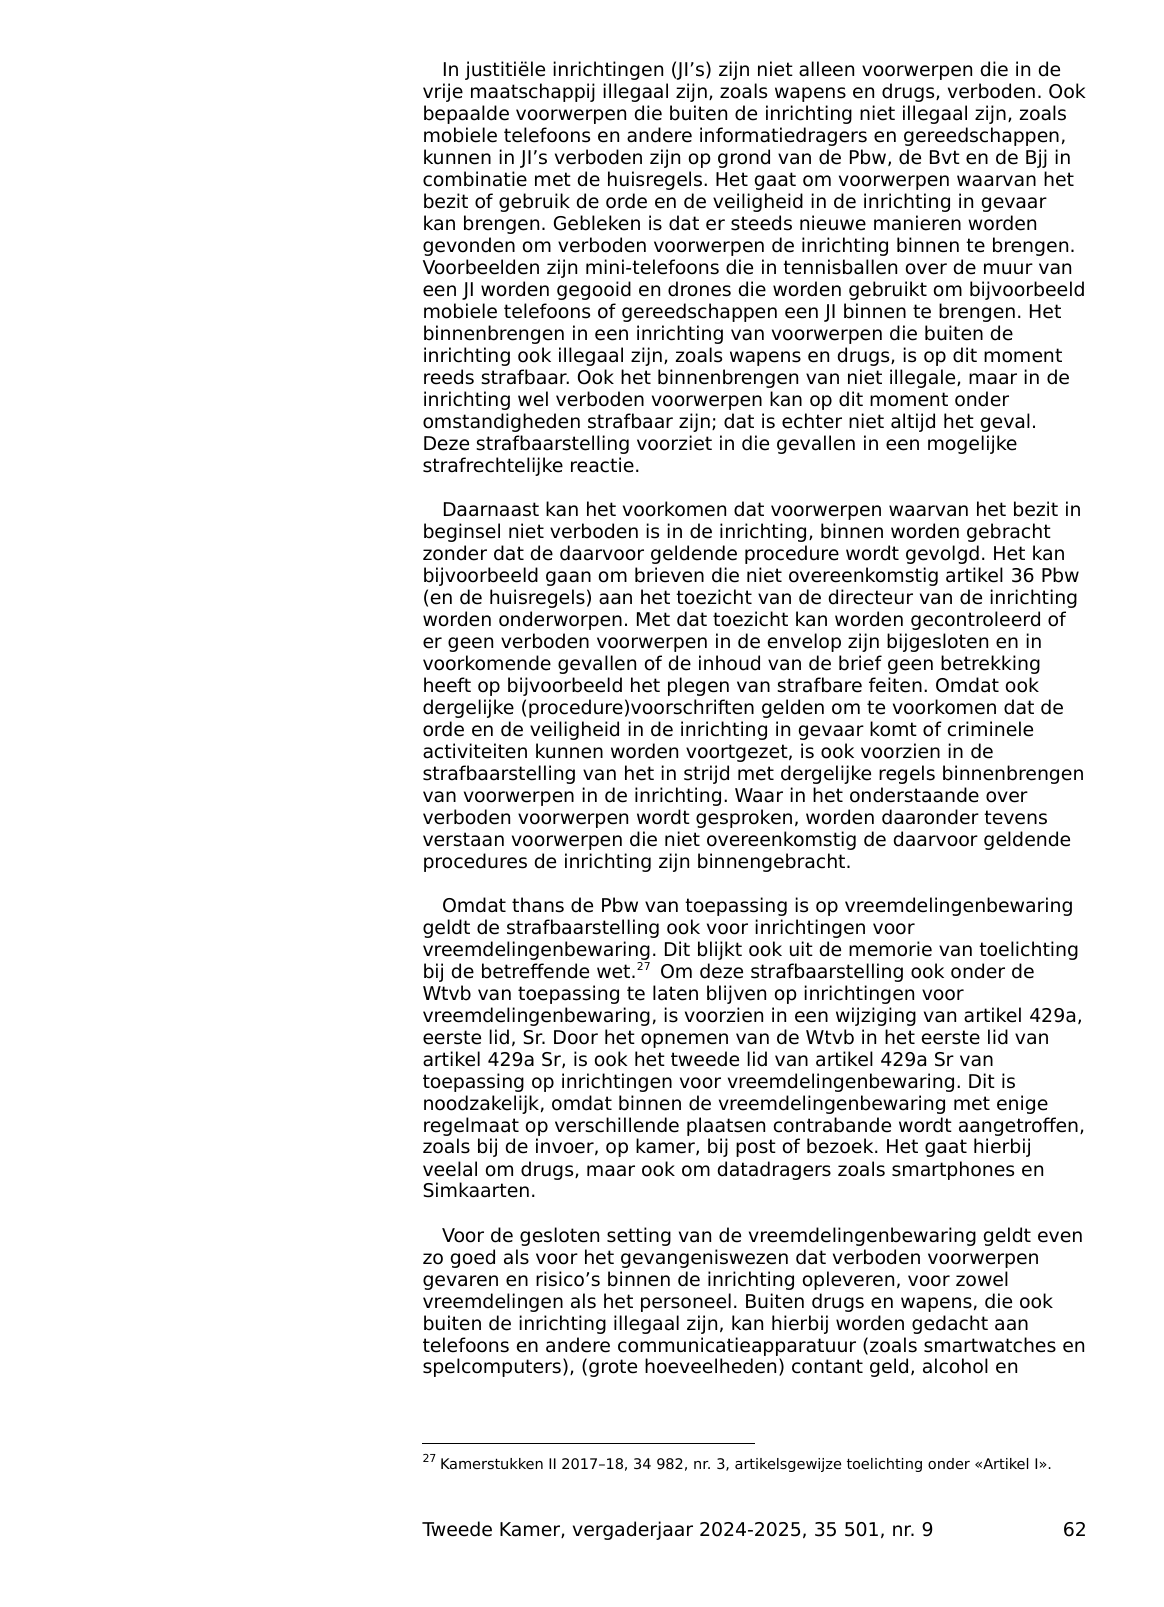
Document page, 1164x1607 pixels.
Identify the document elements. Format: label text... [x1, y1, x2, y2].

text Omdat thans de Pbw van toepassing is op vreemdelingenbewaring geldt de strafbaarstelling ook voor inrichtingen voor vreemdelingenbewaring. Dit blijkt ook uit de memorie van toelichting bij de betreffende wet. Om deze strafbaarstelling ook onder de Wtvb van toepassing te laten blijven op inrichtingen voor vreemdelingenbewaring, is voorzien in een wijziging van artikel 429a, eerste lid, Sr. Door het opnemen van de Wtvb in het eerste lid van artikel 429a Sr, is ook het tweede lid van artikel 429a Sr van toepassing op inrichtingen voor vreemdelingenbewaring. Dit is noodzakelijk, omdat binnen de vreemdelingenbewaring met enige regelmaat op verschillende plaatsen contrabande wordt aangetroffen, zoals bij de invoer, op kamer, bij post of bezoek. Het gaat hierbij veelal om drugs, maar ook om datadragers zoals smartphones en Simkaarten. [422, 895, 1087, 1202]
text Kamerstukken II 2017–18, 34 982, nr. 3, artikelsgewijze toelichting onder «Artikel I». [422, 1452, 1087, 1474]
text In justitiële inrichtingen (JI’s) zijn niet alleen voorwerpen die in de vrije maatschappij illegaal zijn, zoals wapens en drugs, verboden. Ook bepaalde voorwerpen die buiten de inrichting niet illegaal zijn, zoals mobiele telefoons en andere informatiedragers en gereedschappen, kunnen in JI’s verboden zijn op grond van de Pbw, de Bvt en de Bjj in combinatie met de huisregels. Het gaat om voorwerpen waarvan het bezit of gebruik de orde en de veiligheid in de inrichting in gevaar kan brengen. Gebleken is dat er steeds nieuwe manieren worden gevonden om verboden voorwerpen de inrichting binnen te brengen. Voorbeelden zijn mini-telefoons die in tennisballen over de muur van een JI worden gegooid en drones die worden gebruikt om bijvoorbeeld mobiele telefoons of gereedschappen een JI binnen te brengen. Het binnenbrengen in een inrichting van voorwerpen die buiten de inrichting ook illegaal zijn, zoals wapens en drugs, is op dit moment reeds strafbaar. Ook het binnenbrengen van niet illegale, maar in de inrichting wel verboden voorwerpen kan op dit moment onder omstandigheden strafbaar zijn; dat is echter niet altijd het geval. Deze strafbaarstelling voorziet in die gevallen in een mogelijke strafrechtelijke reactie. [422, 59, 1087, 477]
text Voor de gesloten setting van de vreemdelingenbewaring geldt even zo goed als voor het gevangeniswezen dat verboden voorwerpen gevaren en risico’s binnen de inrichting opleveren, voor zowel vreemdelingen als het personeel. Buiten drugs en wapens, die ook buiten de inrichting illegaal zijn, kan hierbij worden gedacht aan telefoons en andere communicatieapparatuur (zoals smartwatches en spelcomputers), (grote hoeveelheden) contant geld, alcohol en [422, 1224, 1087, 1378]
text Daarnaast kan het voorkomen dat voorwerpen waarvan het bezit in beginsel niet verboden is in de inrichting, binnen worden gebracht zonder dat de daarvoor geldende procedure wordt gevolgd. Het kan bijvoorbeeld gaan om brieven die niet overeenkomstig artikel 36 Pbw (en de huisregels) aan het toezicht van de directeur van de inrichting worden onderworpen. Met dat toezicht kan worden gecontroleerd of er geen verboden voorwerpen in de envelop zijn bijgesloten en in voorkomende gevallen of de inhoud van de brief geen betrekking heeft op bijvoorbeeld het plegen van strafbare feiten. Omdat ook dergelijke (procedure)voorschriften gelden om te voorkomen dat de orde en de veiligheid in de inrichting in gevaar komt of criminele activiteiten kunnen worden voortgezet, is ook voorzien in de strafbaarstelling van het in strijd met dergelijke regels binnenbrengen van voorwerpen in de inrichting. Waar in het onderstaande over verboden voorwerpen wordt gesproken, worden daaronder tevens verstaan voorwerpen die niet overeenkomstig de daarvoor geldende procedures de inrichting zijn binnengebracht. [422, 499, 1087, 872]
